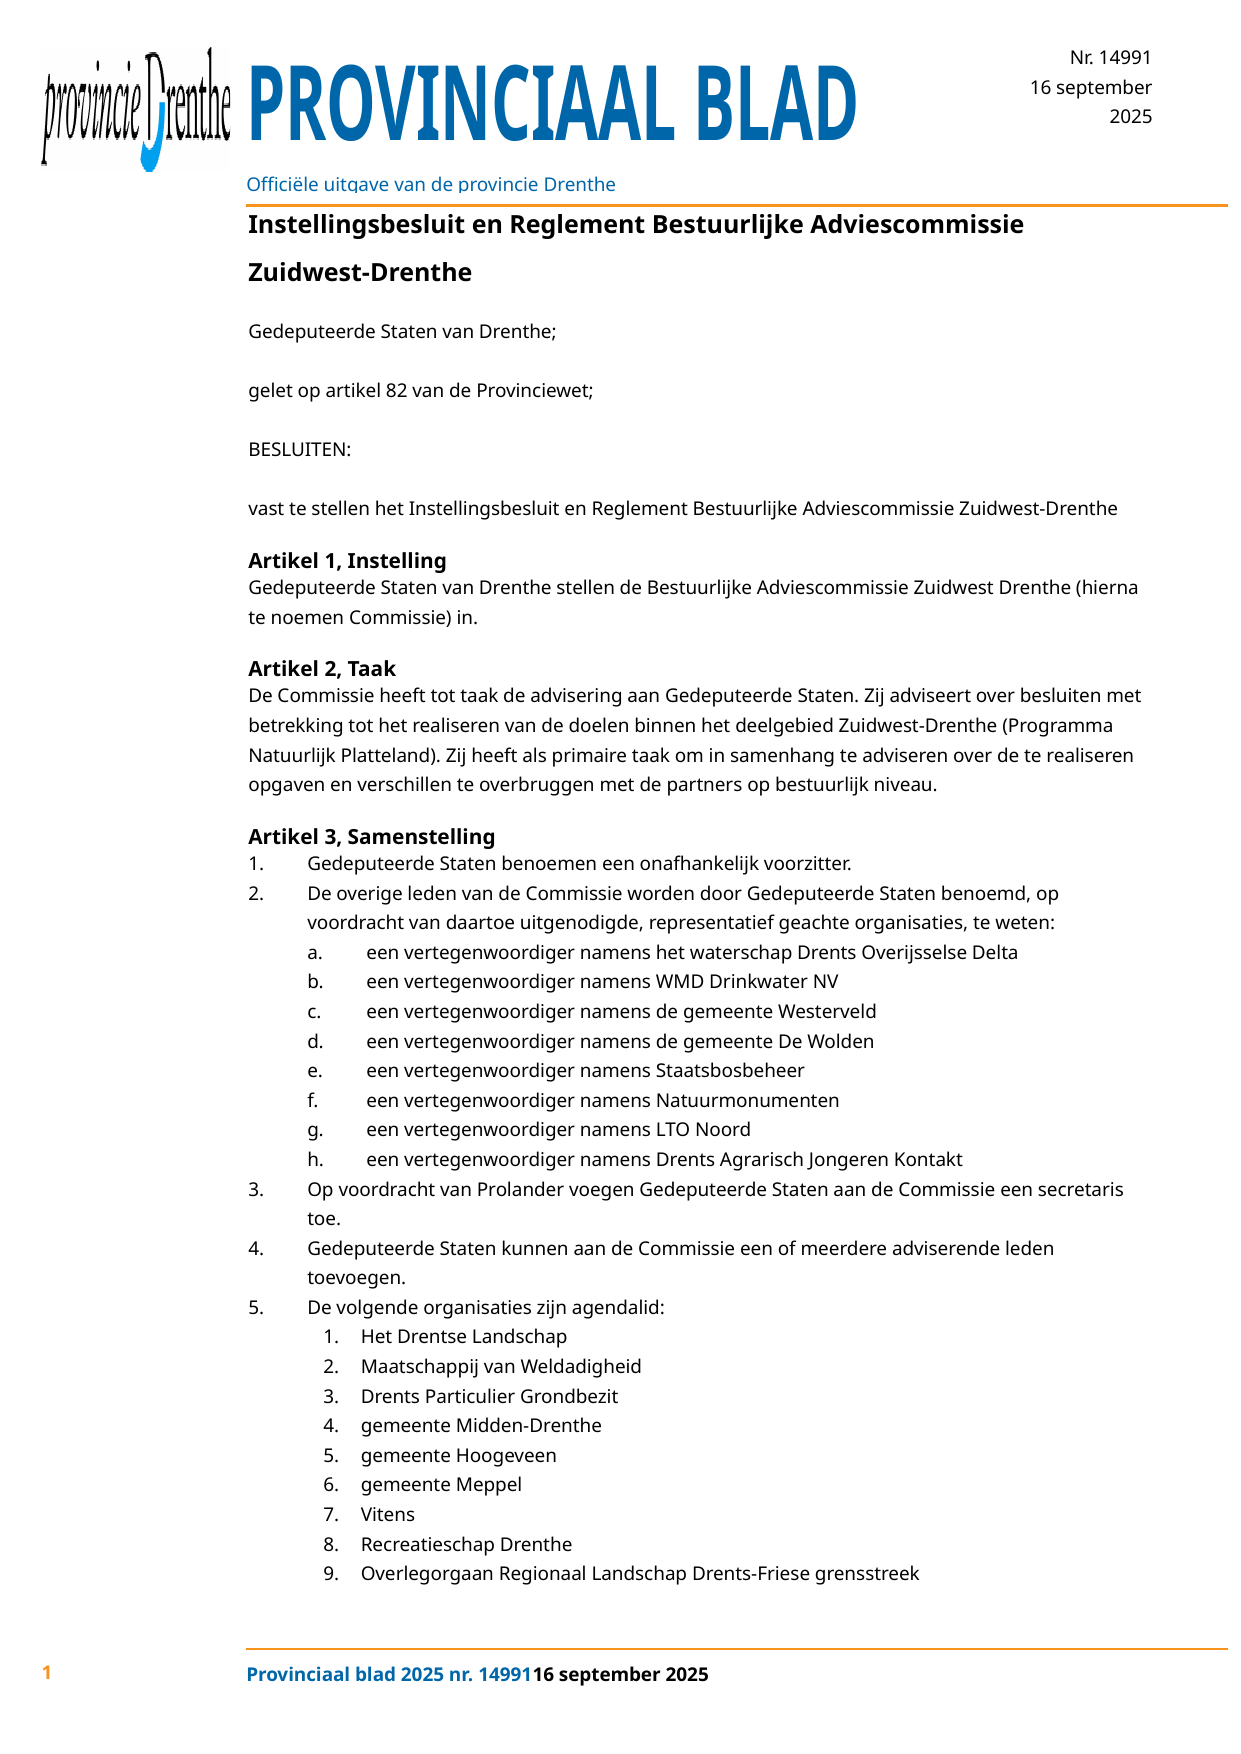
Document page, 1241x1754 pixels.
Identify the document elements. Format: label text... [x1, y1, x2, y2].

text Artikel 3, Samenstelling [248, 822, 1152, 850]
list Op voordracht van Prolander voegen Gedeputeerde Staten aan de Commissie een secretaris toe. [248, 1176, 1152, 1231]
list gemeente Midden-Drenthe [323, 1412, 1152, 1438]
text BESLUITEN: [248, 436, 1152, 462]
list De volgende organisaties zijn agendalid: [248, 1294, 1152, 1320]
list gemeente Meppel [323, 1472, 1152, 1497]
text gelet op artikel 82 van de Provinciewet; [248, 377, 1152, 403]
list een vertegenwoordiger namens de gemeente De Wolden [307, 1028, 1152, 1053]
picture [41, 47, 231, 172]
list De overige leden van de Commissie worden door Gedeputeerde Staten benoemd, op voordracht van daartoe uitgenodigde, representatief geachte organisaties, te weten: [248, 880, 1152, 935]
list Het Drentse Landschap [323, 1324, 1152, 1349]
list een vertegenwoordiger namens WMD Drinkwater NV [307, 969, 1152, 994]
text Artikel 1, Instelling [248, 546, 1152, 574]
text Artikel 2, Taak [248, 654, 1152, 683]
list Vitens [323, 1501, 1152, 1527]
text Gedeputeerde Staten van Drenthe stellen de Bestuurlijke Adviescommissie Zuidwest Drenthe (hierna te noemen Commissie) in. [248, 574, 1152, 629]
text De Commissie heeft tot taak de advisering aan Gedeputeerde Staten. Zij adviseert over besluiten met betrekking tot het realiseren van de doelen binnen het deelgebied Zuidwest-Drenthe (Programma Natuurlijk Platteland). Zij heeft als primaire taak om in samenhang te adviseren over de te realiseren opgaven en verschillen te overbruggen met de partners op bestuurlijk niveau. [248, 683, 1152, 797]
list Recreatieschap Drenthe [323, 1531, 1152, 1556]
list Drents Particulier Grondbezit [323, 1383, 1152, 1408]
list een vertegenwoordiger namens Drents Agrarisch Jongeren Kontakt [307, 1146, 1152, 1172]
list Overlegorgaan Regionaal Landschap Drents-Friese grensstreek [323, 1560, 1152, 1586]
list een vertegenwoordiger namens het waterschap Drents Overijsselse Delta [307, 939, 1152, 965]
text Gedeputeerde Staten van Drenthe; [248, 318, 1152, 344]
list Gedeputeerde Staten benoemen een onafhankelijk voorzitter. [248, 850, 1152, 876]
list gemeente Hoogeveen [323, 1442, 1152, 1468]
text Instellingsbesluit en Reglement Bestuurlijke Adviescommissie Zuidwest-Drenthe [248, 207, 1152, 288]
list een vertegenwoordiger namens LTO Noord [307, 1117, 1152, 1142]
list Maatschappij van Weldadigheid [323, 1353, 1152, 1379]
list een vertegenwoordiger namens Staatsbosbeheer [307, 1057, 1152, 1083]
list een vertegenwoordiger namens Natuurmonumenten [307, 1087, 1152, 1113]
list een vertegenwoordiger namens de gemeente Westerveld [307, 998, 1152, 1024]
text vast te stellen het Instellingsbesluit en Reglement Bestuurlijke Adviescommissie Zuidwest-Drenthe [248, 495, 1152, 521]
list Gedeputeerde Staten kunnen aan de Commissie een of meerdere adviserende leden toevoegen. [248, 1235, 1152, 1290]
